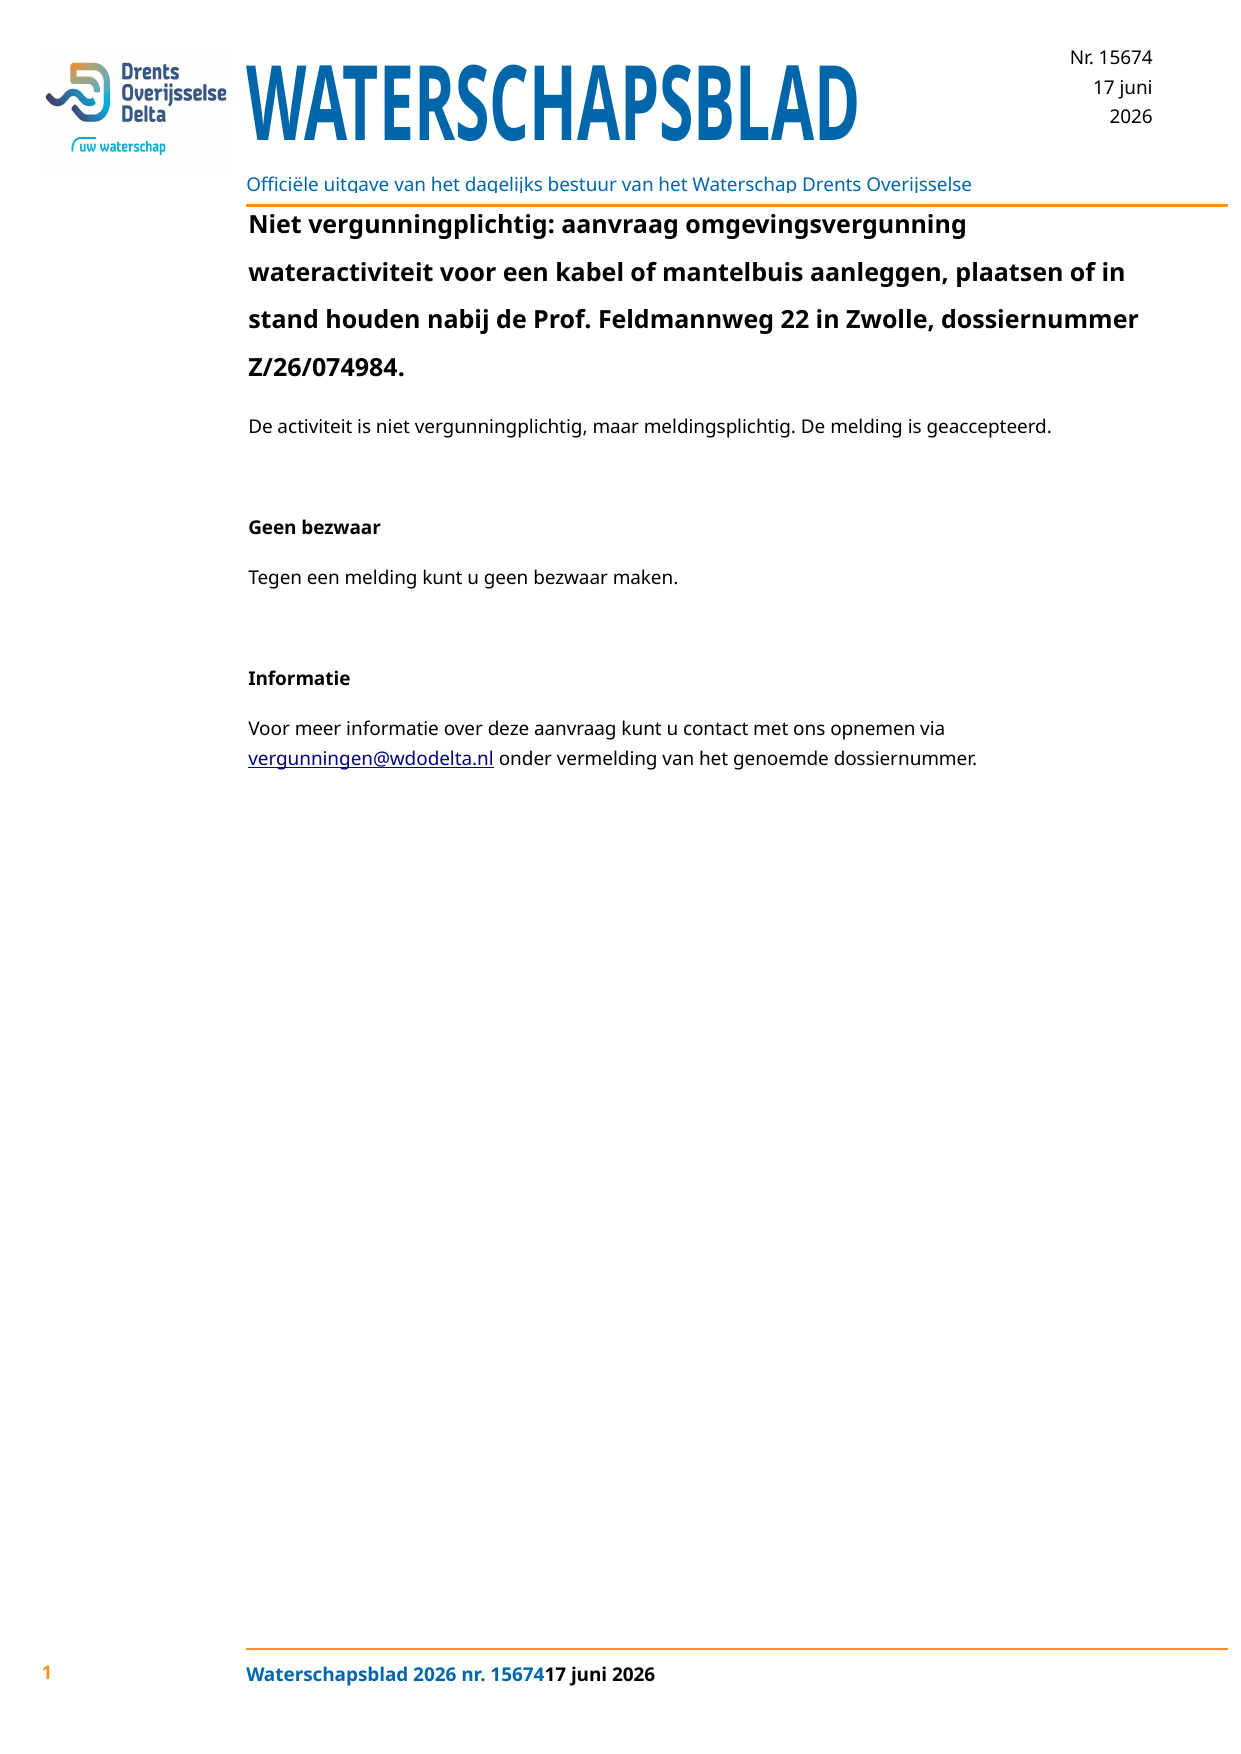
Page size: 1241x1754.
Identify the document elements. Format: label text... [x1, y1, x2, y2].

text Geen bezwaar [248, 514, 1152, 540]
text Informatie [248, 665, 1152, 691]
text Voor meer informatie over deze aanvraag kunt u contact met ons opnemen via vergunningen@wdodelta.nl onder vermelding van het genoemde dossiernummer. [248, 716, 1152, 771]
picture [41, 47, 231, 172]
text De activiteit is niet vergunningplichtig, maar meldingsplichtig. De melding is geaccepteerd. [248, 413, 1152, 439]
text Tegen een melding kunt u geen bezwaar maken. [248, 564, 1152, 590]
text Niet vergunningplichtig: aanvraag omgevingsvergunning wateractiviteit voor een kabel of mantelbuis aanleggen, plaatsen of in stand houden nabij de Prof. Feldmannweg 22 in Zwolle, dossiernummer Z/26/074984. [248, 207, 1152, 384]
